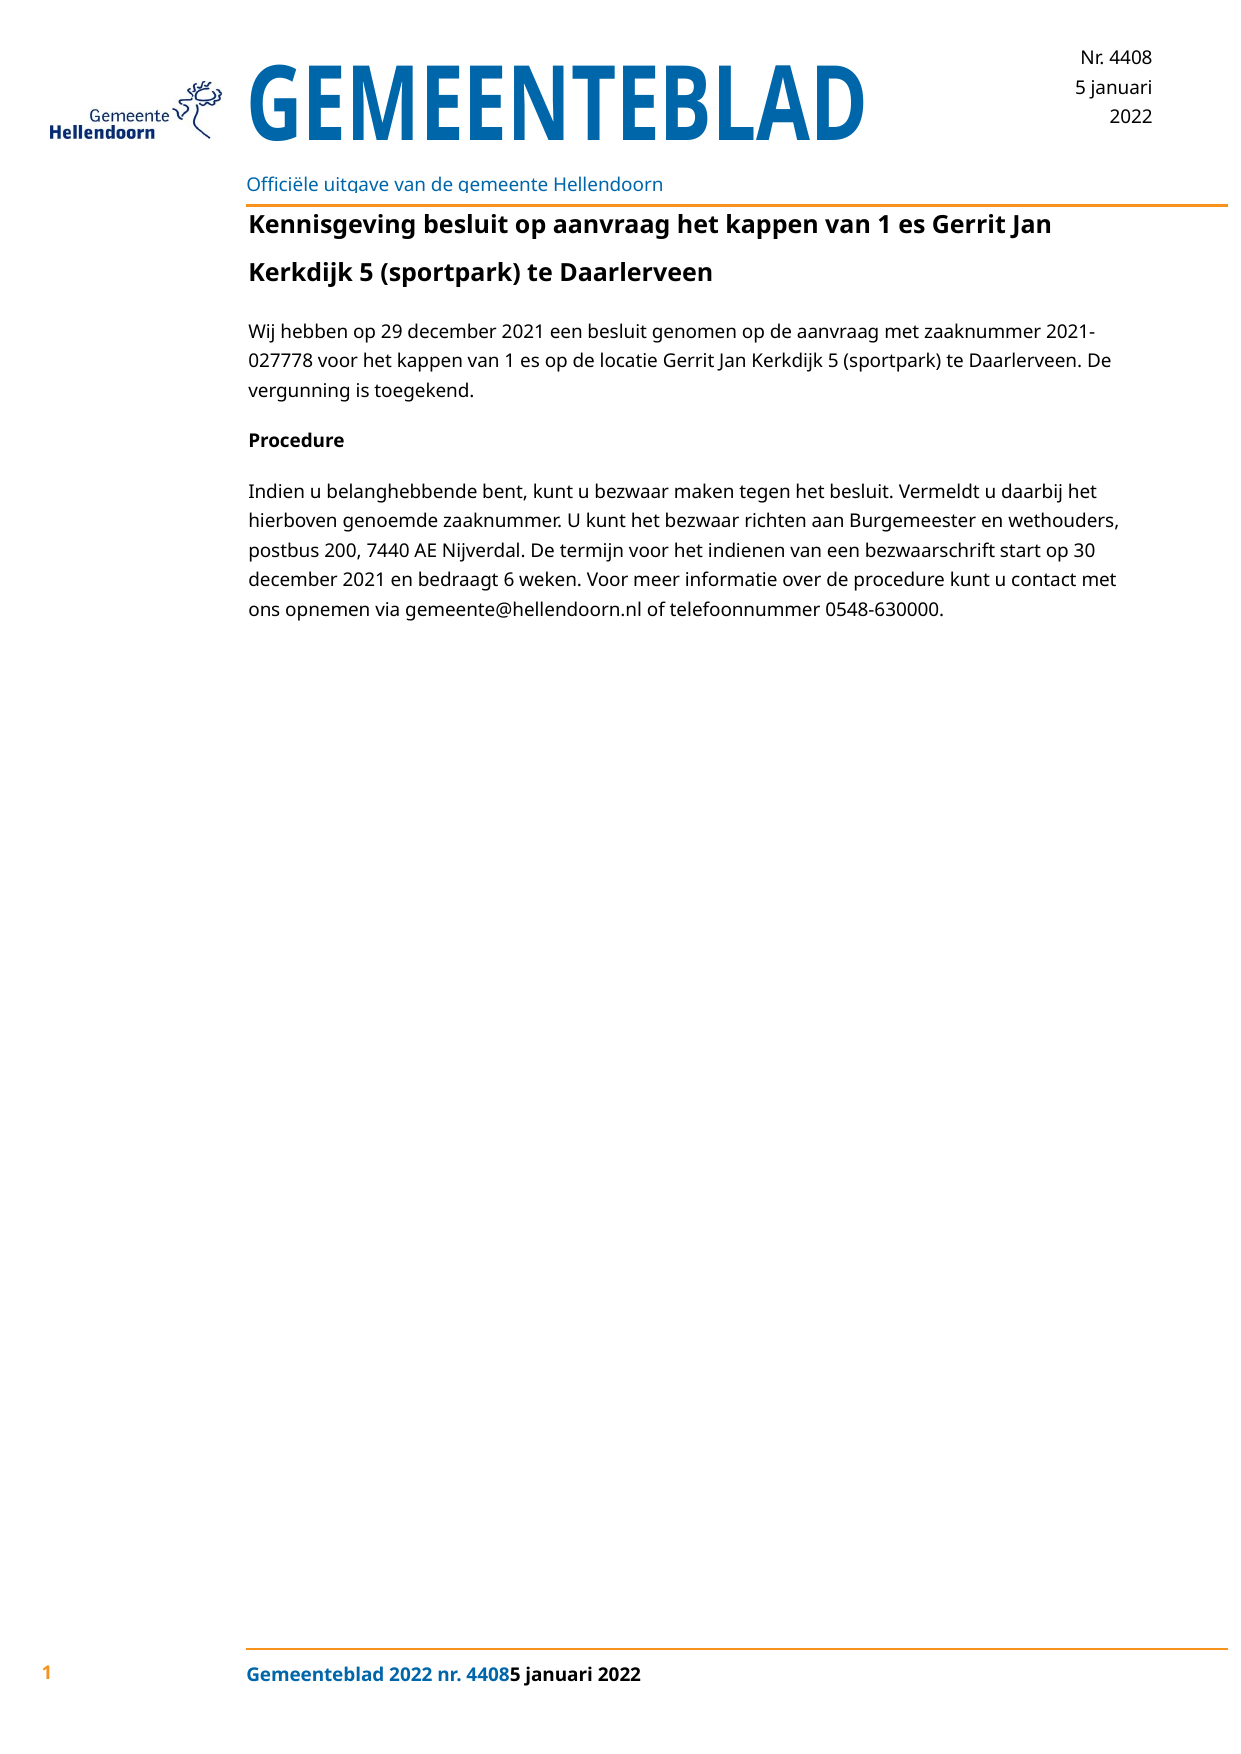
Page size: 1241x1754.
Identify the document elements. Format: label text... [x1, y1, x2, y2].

text Wij hebben op 29 december 2021 een besluit genomen op de aanvraag met zaaknummer 2021-027778 voor het kappen van 1 es op de locatie Gerrit Jan Kerkdijk 5 (sportpark) te Daarlerveen. De vergunning is toegekend. [248, 318, 1152, 403]
text Indien u belanghebbende bent, kunt u bezwaar maken tegen het besluit. Vermeldt u daarbij het hierboven genoemde zaaknummer. U kunt het bezwaar richten aan Burgemeester en wethouders, postbus 200, 7440 AE Nijverdal. De termijn voor het indienen van een bezwaarschrift start op 30 december 2021 en bedraagt 6 weken. Voor meer informatie over de procedure kunt u contact met ons opnemen via gemeente@hellendoorn.nl of telefoonnummer 0548-630000. [248, 478, 1152, 622]
text Kennisgeving besluit op aanvraag het kappen van 1 es Gerrit Jan Kerkdijk 5 (sportpark) te Daarlerveen [248, 207, 1152, 288]
picture [41, 47, 231, 172]
text Procedure [248, 427, 1152, 453]
